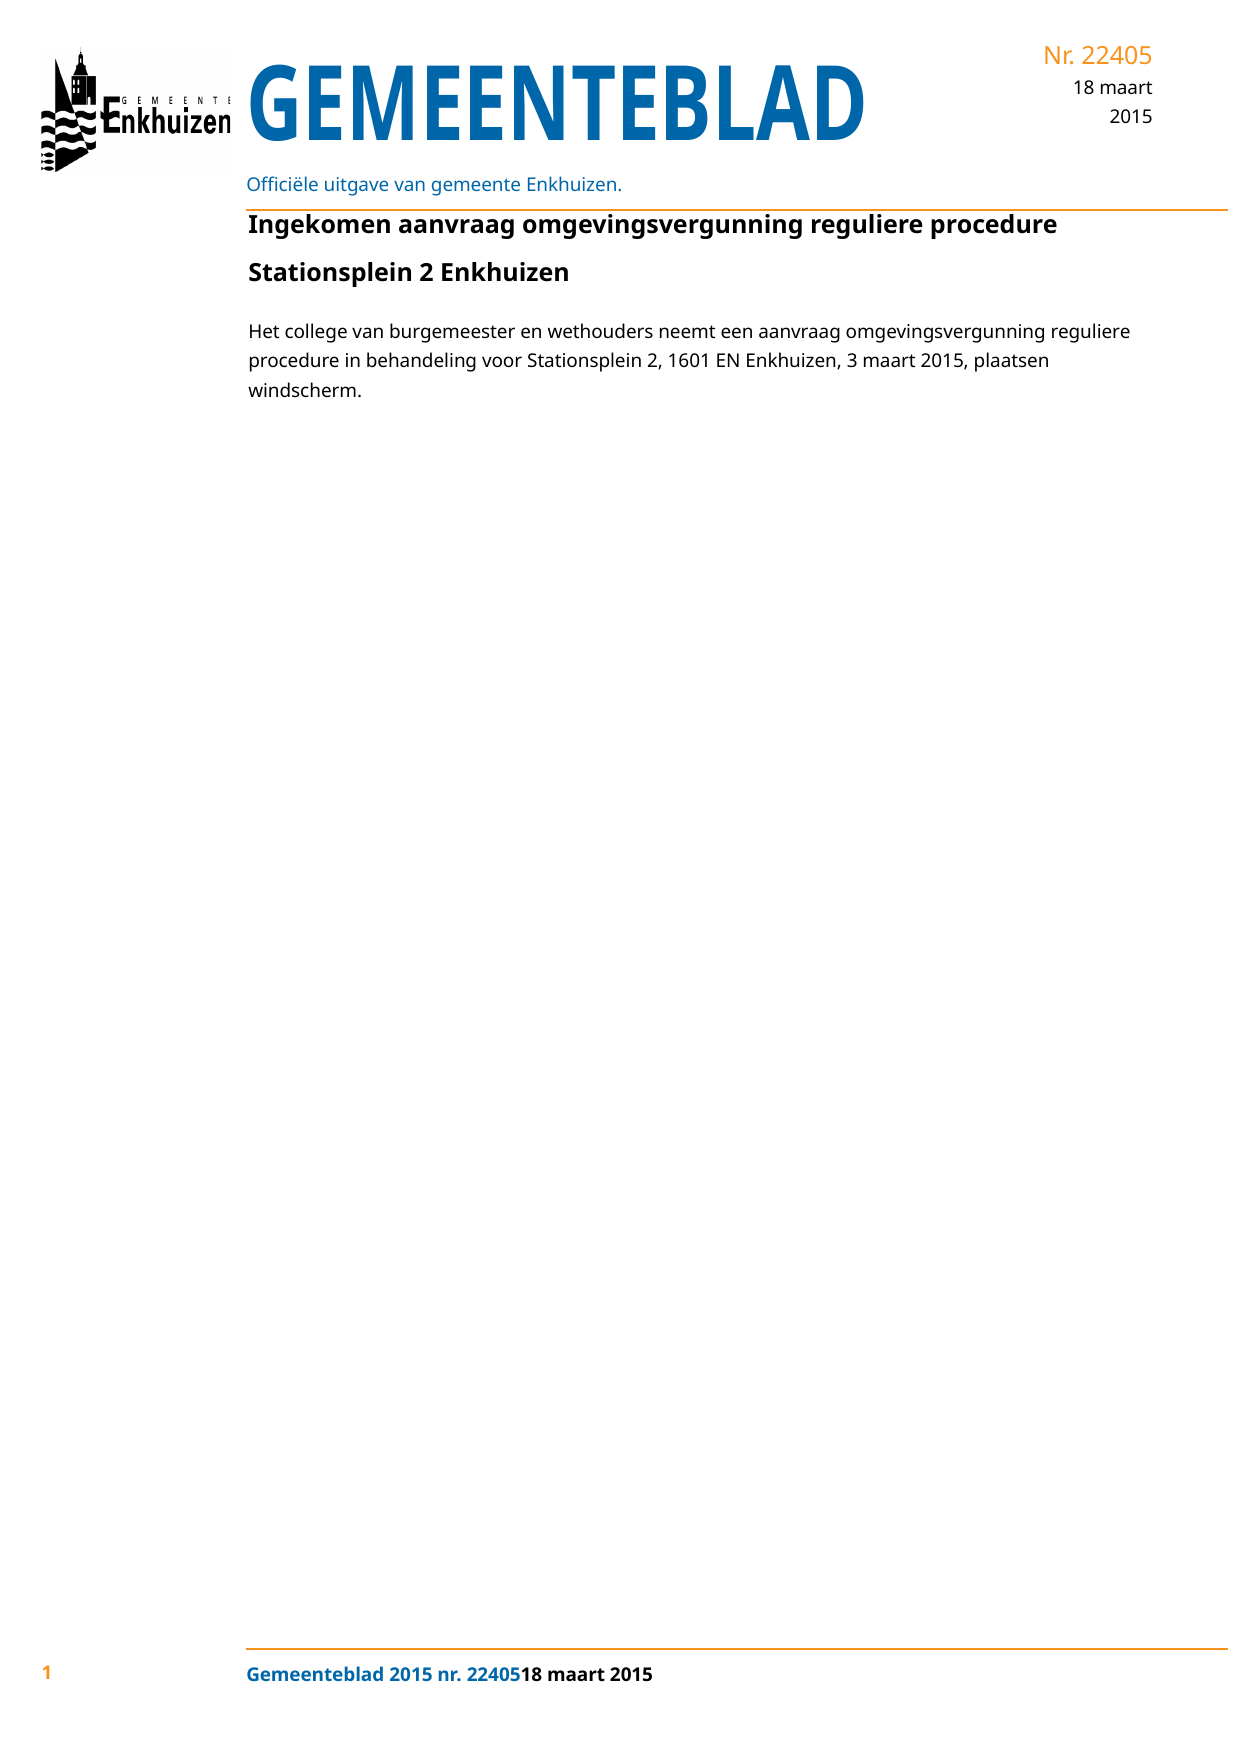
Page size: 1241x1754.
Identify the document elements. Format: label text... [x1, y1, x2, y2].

text Het college van burgemeester en wethouders neemt een aanvraag omgevingsvergunning reguliere procedure in behandeling voor Stationsplein 2, 1601 EN Enkhuizen, 3 maart 2015, plaatsen windscherm. [248, 318, 1152, 403]
text Ingekomen aanvraag omgevingsvergunning reguliere procedure Stationsplein 2 Enkhuizen [248, 211, 1152, 288]
picture [41, 47, 231, 172]
